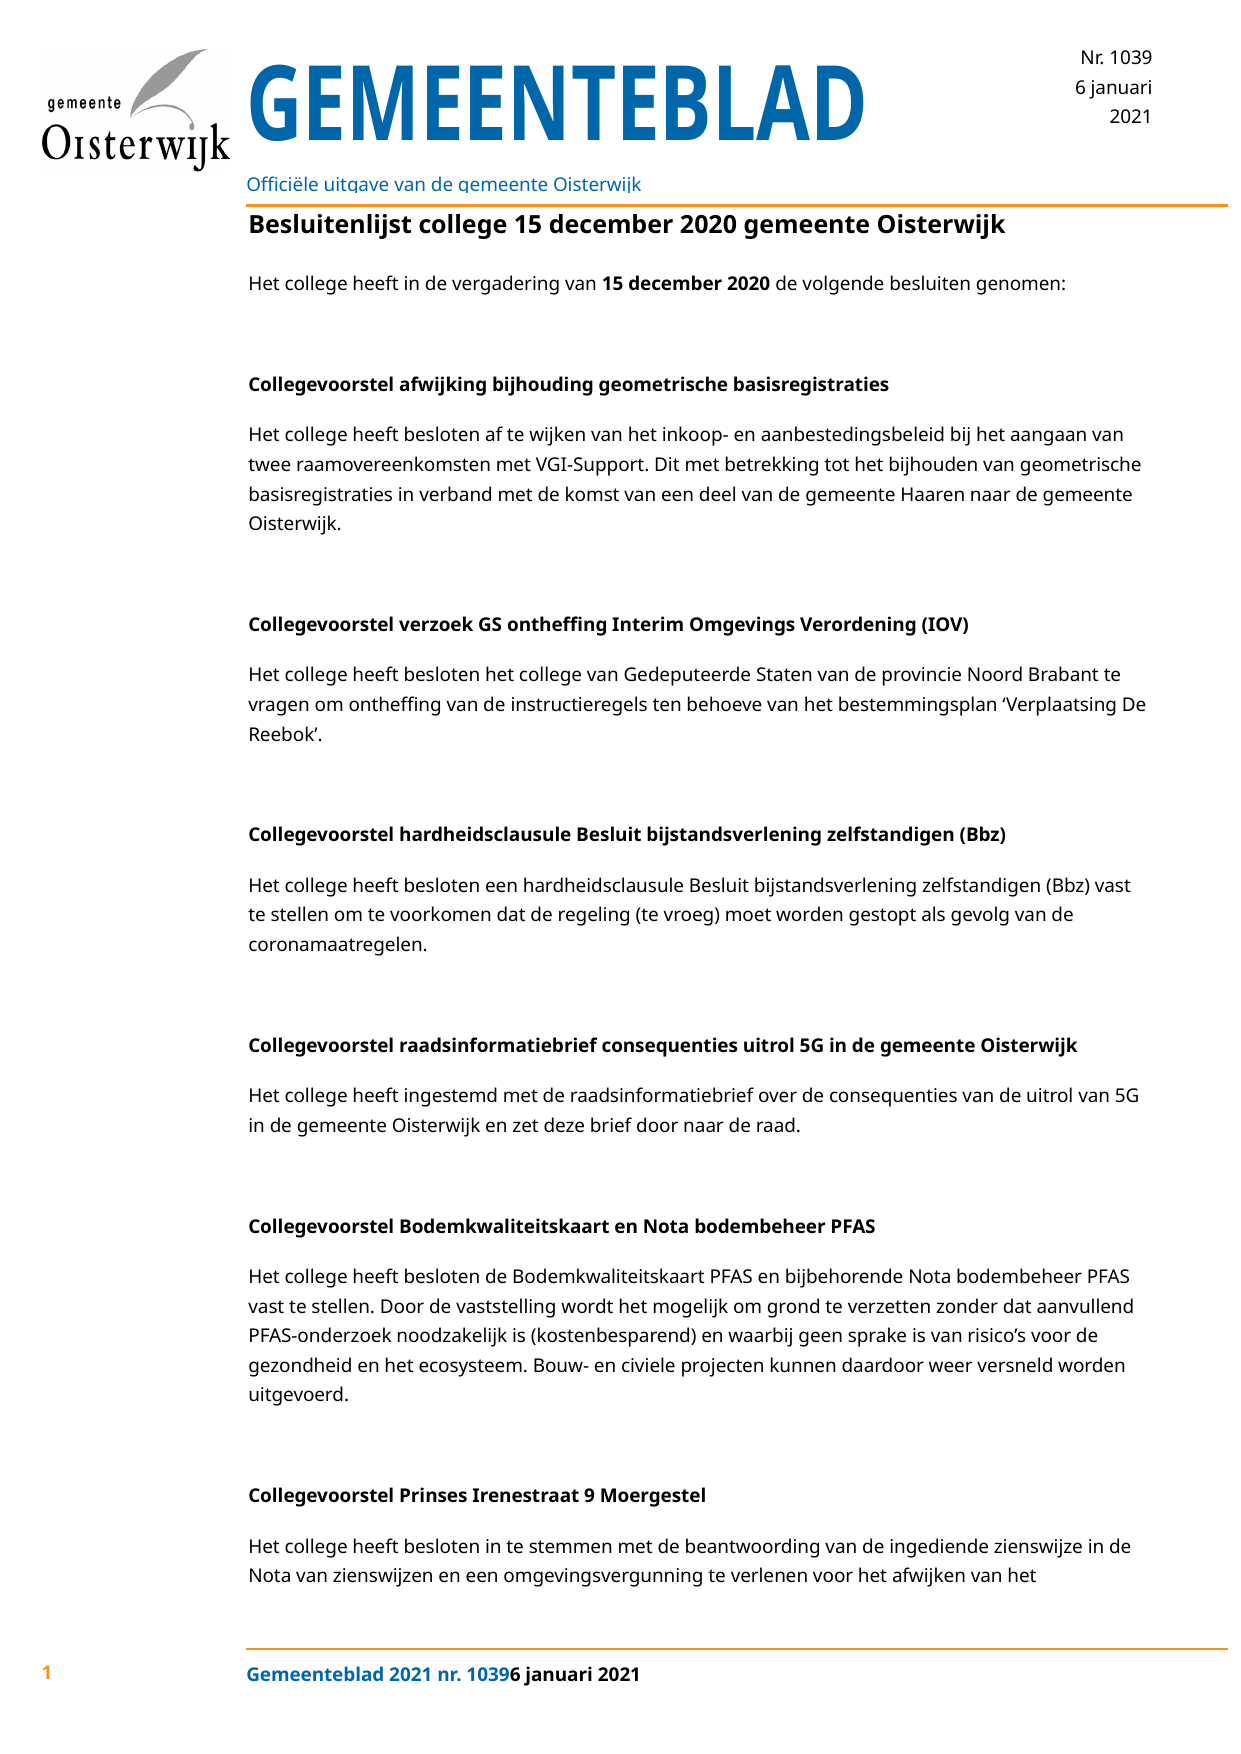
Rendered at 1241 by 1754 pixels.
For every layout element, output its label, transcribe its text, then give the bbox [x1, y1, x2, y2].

text Besluitenlijst college 15 december 2020 gemeente Oisterwijk [248, 207, 1152, 241]
text Het college heeft besloten een hardheidsclausule Besluit bijstandsverlening zelfstandigen (Bbz) vast te stellen om te voorkomen dat de regeling (te vroeg) moet worden gestopt als gevolg van de coronamaatregelen. [248, 872, 1152, 957]
picture [41, 47, 231, 172]
text Het college heeft besloten de Bodemkwaliteitskaart PFAS en bijbehorende Nota bodembeheer PFAS vast te stellen. Door de vaststelling wordt het mogelijk om grond te verzetten zonder dat aanvullend PFAS-onderzoek noodzakelijk is (kostenbesparend) en waarbij geen sprake is van risico’s voor de gezondheid en het ecosysteem. Bouw- en civiele projecten kunnen daardoor weer versneld worden uitgevoerd. [248, 1263, 1152, 1407]
text Het college heeft besloten af te wijken van het inkoop- en aanbestedingsbeleid bij het aangaan van twee raamovereenkomsten met VGI-Support. Dit met betrekking tot het bijhouden van geometrische basisregistraties in verband met de komst van een deel van de gemeente Haaren naar de gemeente Oisterwijk. [248, 422, 1152, 536]
text Het college heeft besloten in te stemmen met de beantwoording van de ingediende zienswijze in de Nota van zienswijzen en een omgevingsvergunning te verlenen voor het afwijken van het [248, 1533, 1152, 1588]
text Collegevoorstel hardheidsclausule Besluit bijstandsverlening zelfstandigen (Bbz) [248, 822, 1152, 847]
text Collegevoorstel raadsinformatiebrief consequenties uitrol 5G in de gemeente Oisterwijk [248, 1032, 1152, 1058]
text Het college heeft ingestemd met de raadsinformatiebrief over de consequenties van de uitrol van 5G in de gemeente Oisterwijk en zet deze brief door naar de raad. [248, 1082, 1152, 1138]
text Collegevoorstel Bodemkwaliteitskaart en Nota bodembeheer PFAS [248, 1213, 1152, 1238]
text Collegevoorstel verzoek GS ontheffing Interim Omgevings Verordening (IOV) [248, 611, 1152, 637]
text Collegevoorstel Prinses Irenestraat 9 Moergestel [248, 1482, 1152, 1508]
text Het college heeft in de vergadering van 15 december 2020 de volgende besluiten genomen: [248, 270, 1152, 296]
text Het college heeft besloten het college van Gedeputeerde Staten van de provincie Noord Brabant te vragen om ontheffing van de instructieregels ten behoeve van het bestemmingsplan ‘Verplaatsing De Reebok’. [248, 662, 1152, 746]
text Collegevoorstel afwijking bijhouding geometrische basisregistraties [248, 371, 1152, 397]
